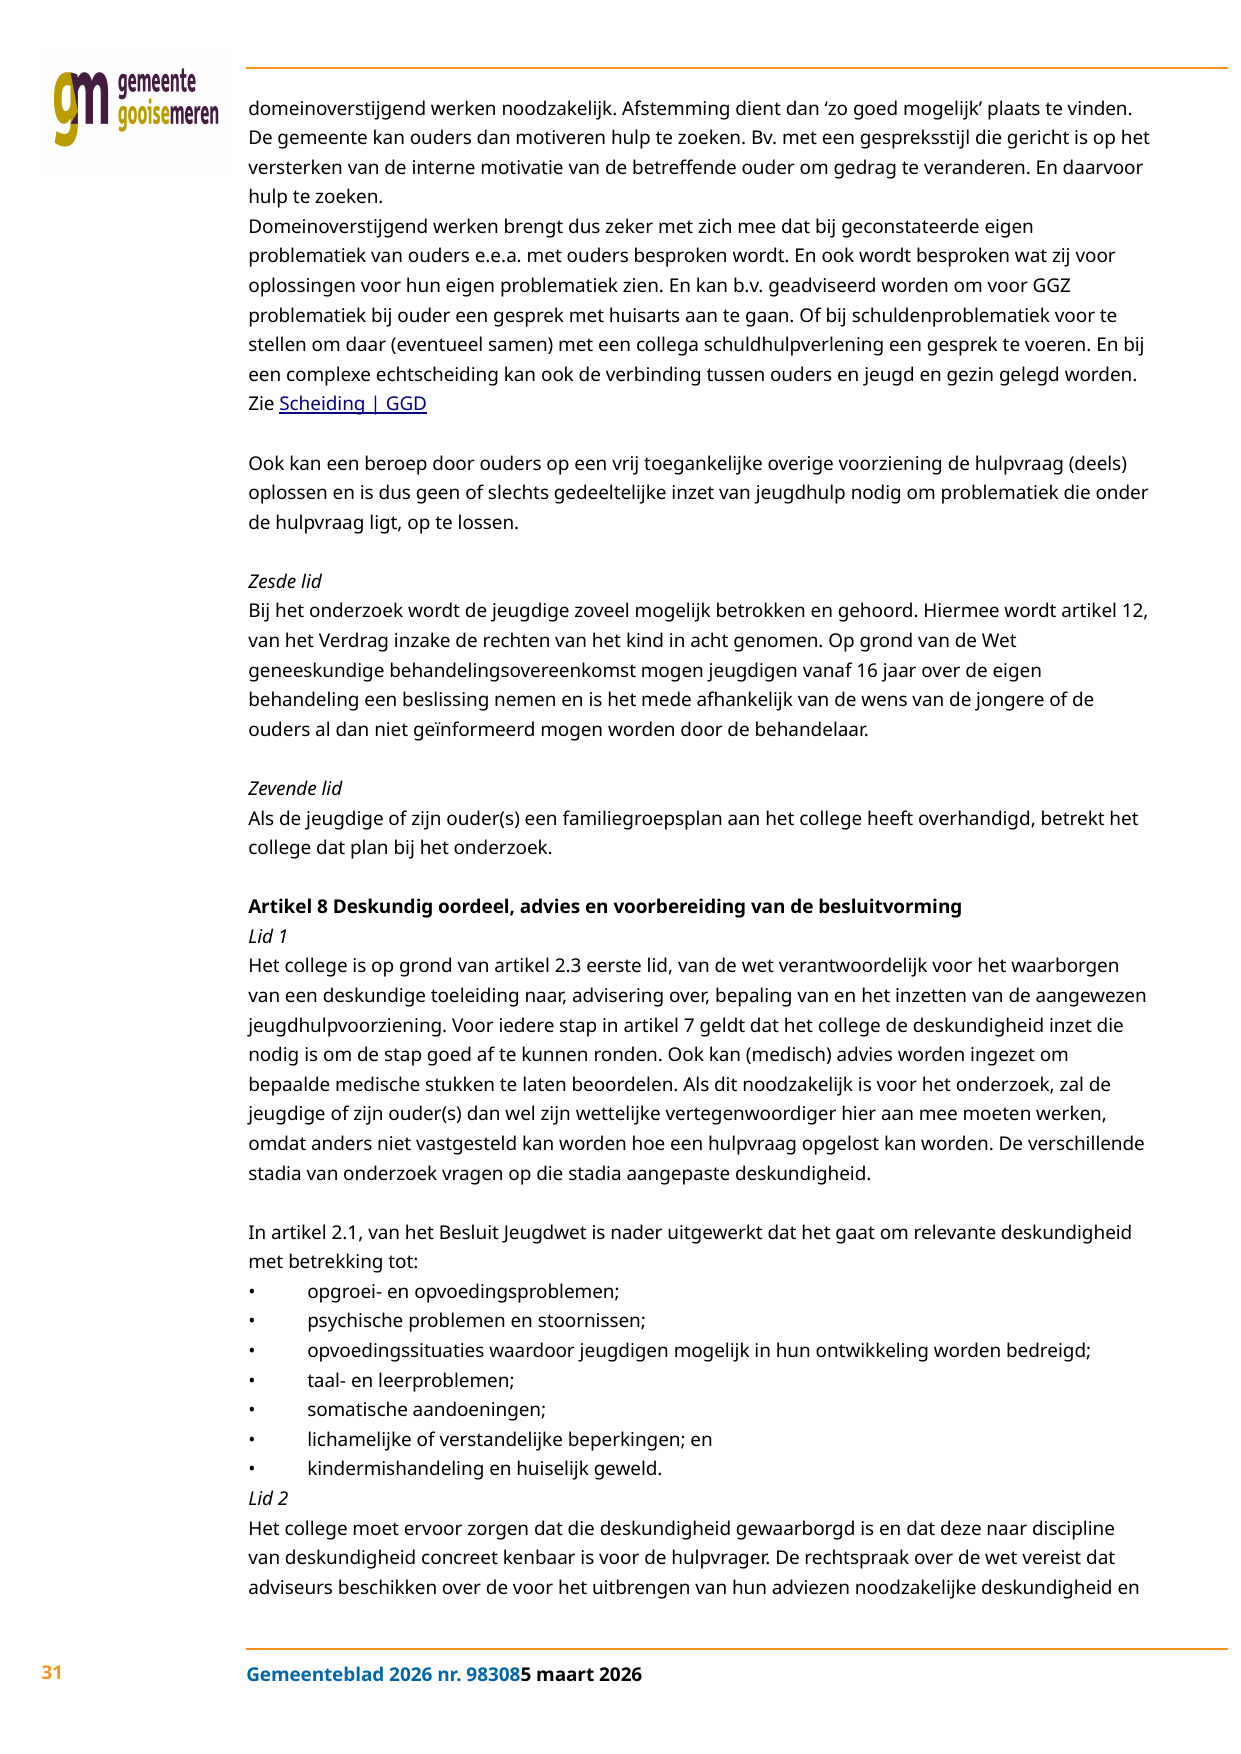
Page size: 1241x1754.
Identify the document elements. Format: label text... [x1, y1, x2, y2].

text Artikel 8 Deskundig oordeel, advies en voorbereiding van de besluitvorming [248, 893, 1152, 919]
picture [41, 47, 231, 172]
text Lid 2 [248, 1485, 1152, 1511]
list taal- en leerproblemen; [248, 1367, 1152, 1393]
list opgroei- en opvoedingsproblemen; [248, 1278, 1152, 1304]
text Als de jeugdige of zijn ouder(s) een familiegroepsplan aan het college heeft overhandigd, betrekt het college dat plan bij het onderzoek. [248, 805, 1152, 860]
list kindermishandeling en huiselijk geweld. [248, 1456, 1152, 1481]
list somatische aandoeningen; [248, 1396, 1152, 1422]
text Het college is op grond van artikel 2.3 eerste lid, van de wet verantwoordelijk voor het waarborgen van een deskundige toeleiding naar, advisering over, bepaling van en het inzetten van de aangewezen jeugdhulpvoorziening. Voor iedere stap in artikel 7 geldt dat het college de deskundigheid inzet die nodig is om de stap goed af te kunnen ronden. Ook kan (medisch) advies worden ingezet om bepaalde medische stukken te laten beoordelen. Als dit noodzakelijk is voor het onderzoek, zal de jeugdige of zijn ouder(s) dan wel zijn wettelijke vertegenwoordiger hier aan mee moeten werken, omdat anders niet vastgesteld kan worden hoe een hulpvraag opgelost kan worden. De verschillende stadia van onderzoek vragen op die stadia aangepaste deskundigheid. [248, 953, 1152, 1186]
list opvoedingssituaties waardoor jeugdigen mogelijk in hun ontwikkeling worden bedreigd; [248, 1337, 1152, 1363]
text domeinoverstijgend werken noodzakelijk. Afstemming dient dan ‘zo goed mogelijk’ plaats te vinden. De gemeente kan ouders dan motiveren hulp te zoeken. Bv. met een gespreksstijl die gericht is op het versterken van de interne motivatie van de betreffende ouder om gedrag te veranderen. En daarvoor hulp te zoeken. [248, 95, 1152, 209]
list lichamelijke of verstandelijke beperkingen; en [248, 1426, 1152, 1452]
text Zevende lid [248, 775, 1152, 801]
text In artikel 2.1, van het Besluit Jeugdwet is nader uitgewerkt dat het gaat om relevante deskundigheid met betrekking tot: [248, 1219, 1152, 1274]
text Zesde lid [248, 568, 1152, 594]
text Domeinoverstijgend werken brengt dus zeker met zich mee dat bij geconstateerde eigen problematiek van ouders e.e.a. met ouders besproken wordt. En ook wordt besproken wat zij voor oplossingen voor hun eigen problematiek zien. En kan b.v. geadviseerd worden om voor GGZ problematiek bij ouder een gesprek met huisarts aan te gaan. Of bij schuldenproblematiek voor te stellen om daar (eventueel samen) met een collega schuldhulpverlening een gesprek te voeren. En bij een complexe echtscheiding kan ook de verbinding tussen ouders en jeugd en gezin gelegd worden. Zie Scheiding | GGD [248, 213, 1152, 416]
text Ook kan een beroep door ouders op een vrij toegankelijke overige voorziening de hulpvraag (deels) oplossen en is dus geen of slechts gedeeltelijke inzet van jeugdhulp nodig om problematiek die onder de hulpvraag ligt, op te lossen. [248, 450, 1152, 535]
text Lid 1 [248, 923, 1152, 949]
list psychische problemen en stoornissen; [248, 1308, 1152, 1333]
text Bij het onderzoek wordt de jeugdige zoveel mogelijk betrokken en gehoord. Hiermee wordt artikel 12, van het Verdrag inzake de rechten van het kind in acht genomen. Op grond van de Wet geneeskundige behandelingsovereenkomst mogen jeugdigen vanaf 16 jaar over de eigen behandeling een beslissing nemen en is het mede afhankelijk van de wens van de jongere of de ouders al dan niet geïnformeerd mogen worden door de behandelaar. [248, 598, 1152, 742]
text Het college moet ervoor zorgen dat die deskundigheid gewaarborgd is en dat deze naar discipline van deskundigheid concreet kenbaar is voor de hulpvrager. De rechtspraak over de wet vereist dat adviseurs beschikken over de voor het uitbrengen van hun adviezen noodzakelijke deskundigheid en [248, 1515, 1152, 1600]
